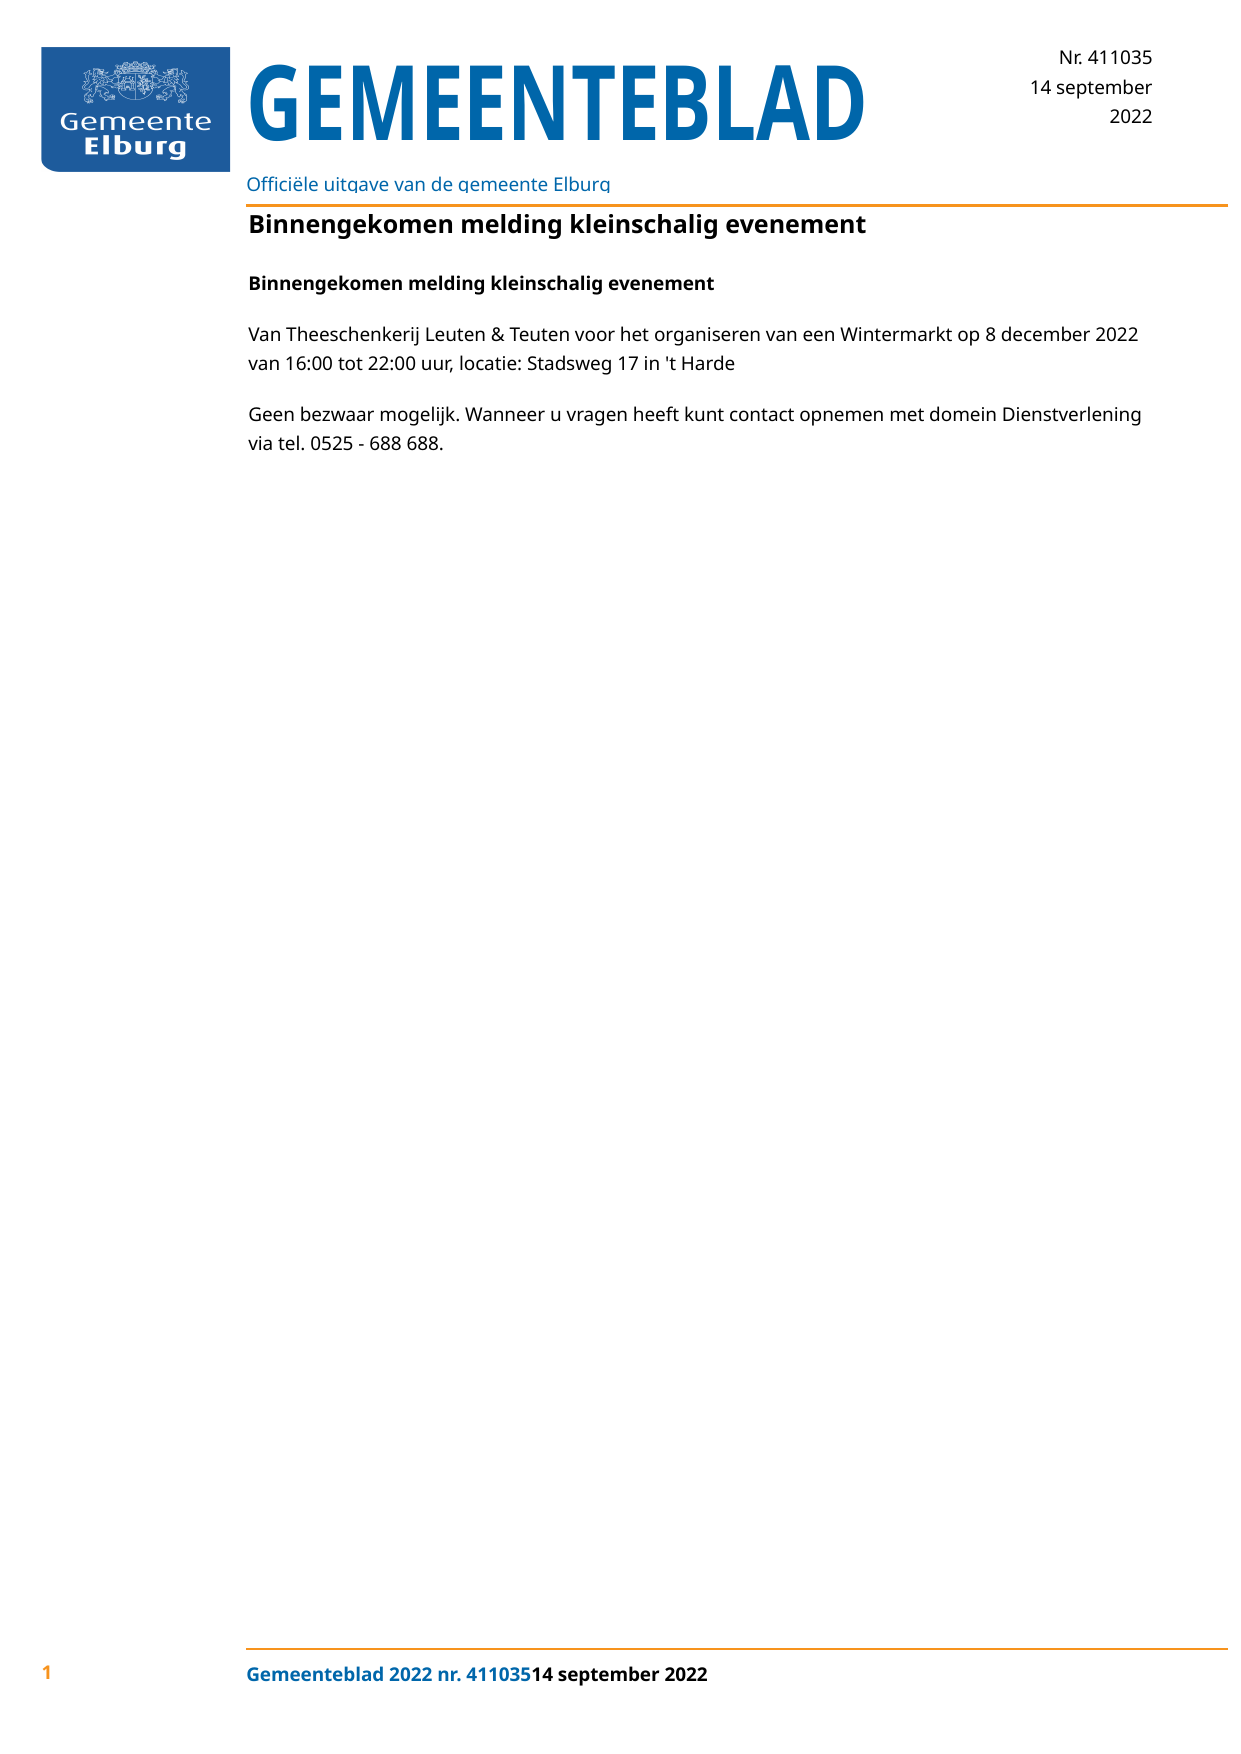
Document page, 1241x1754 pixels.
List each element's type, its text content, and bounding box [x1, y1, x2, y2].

picture [41, 47, 231, 172]
text Binnengekomen melding kleinschalig evenement [248, 270, 1152, 296]
text Binnengekomen melding kleinschalig evenement [248, 207, 1152, 241]
text Geen bezwaar mogelijk. Wanneer u vragen heeft kunt contact opnemen met domein Dienstverlening via tel. 0525 - 688 688. [248, 401, 1152, 456]
text Van Theeschenkerij Leuten & Teuten voor het organiseren van een Wintermarkt op 8 december 2022 van 16:00 tot 22:00 uur, locatie: Stadsweg 17 in 't Harde [248, 321, 1152, 376]
